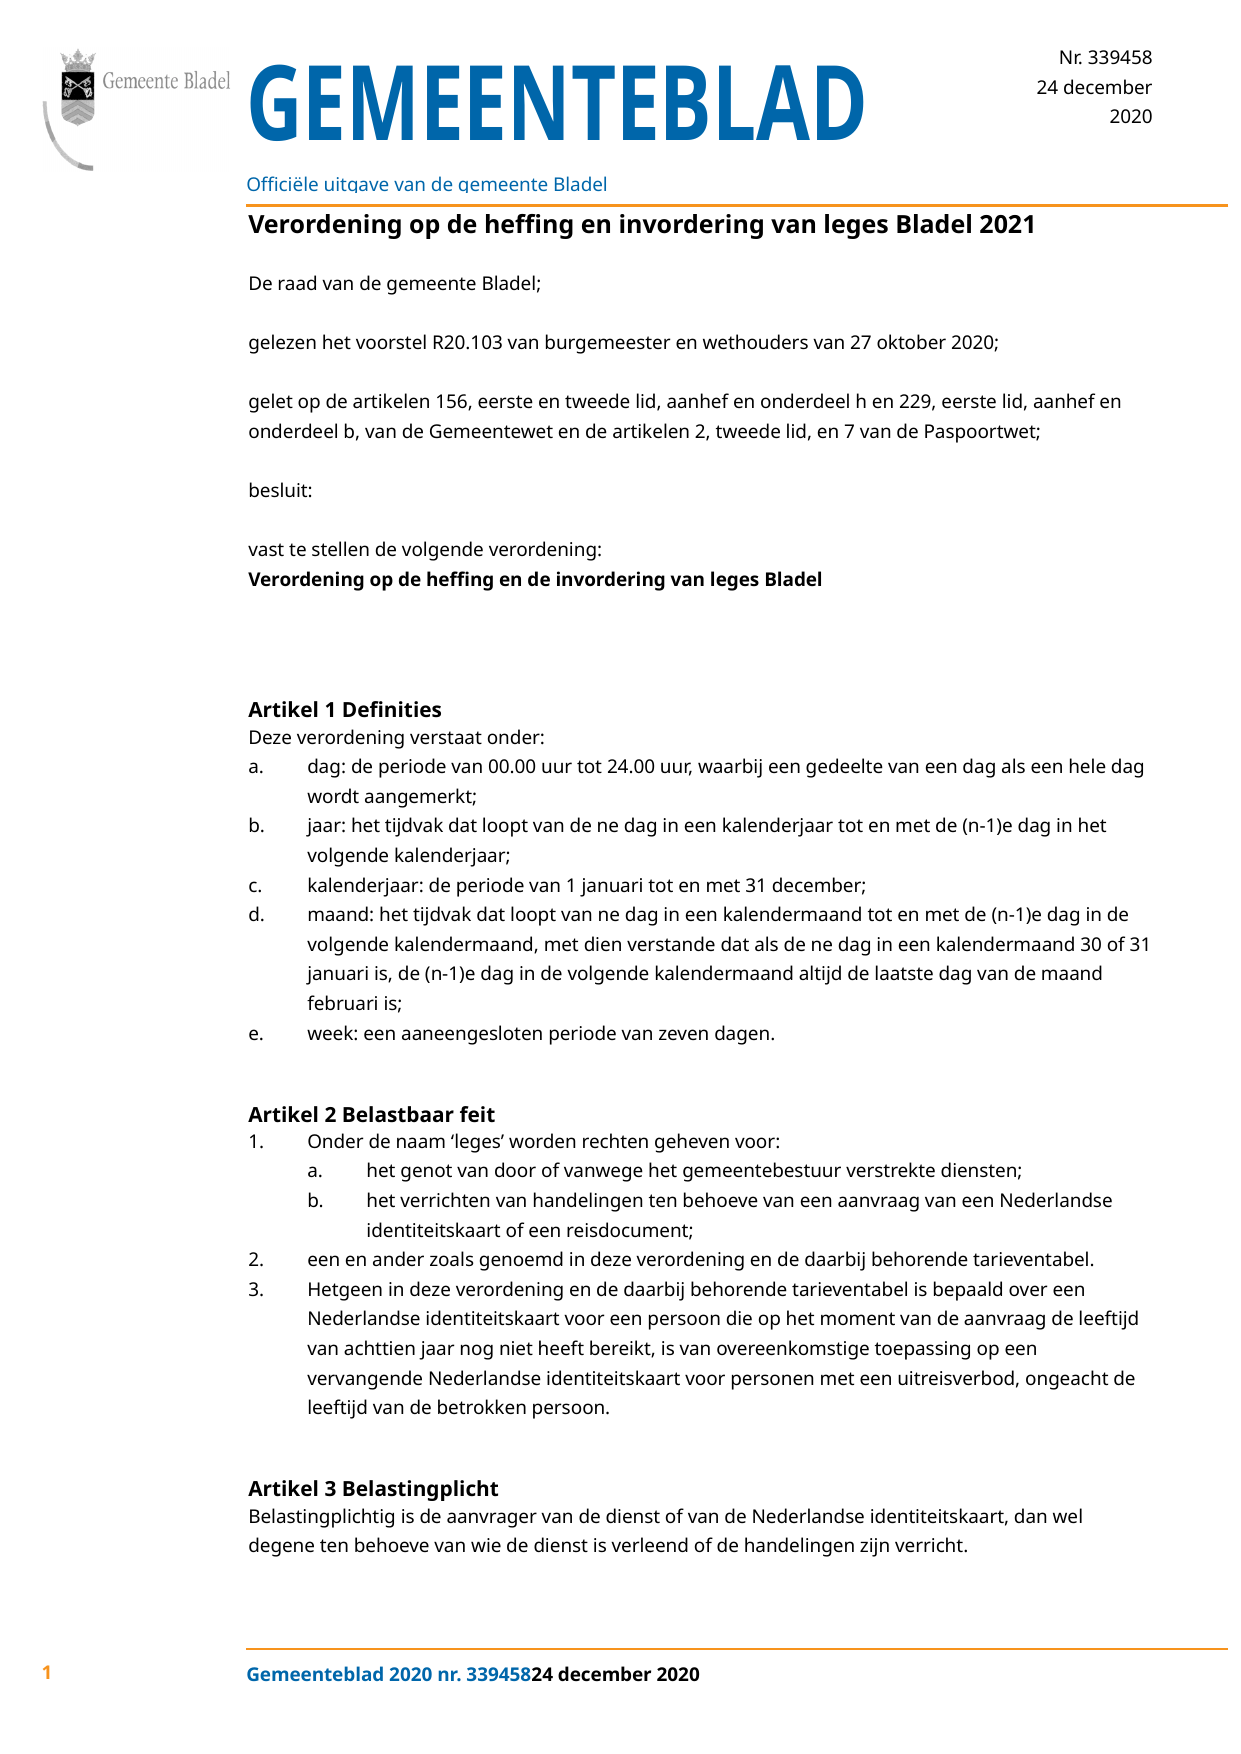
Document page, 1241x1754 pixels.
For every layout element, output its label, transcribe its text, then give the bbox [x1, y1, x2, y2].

text gelezen het voorstel R20.103 van burgemeester en wethouders van 27 oktober 2020; [248, 329, 1152, 355]
picture [41, 47, 231, 172]
text gelet op de artikelen 156, eerste en tweede lid, aanhef en onderdeel h en 229, eerste lid, aanhef en onderdeel b, van de Gemeentewet en de artikelen 2, tweede lid, en 7 van de Paspoortwet; [248, 389, 1152, 444]
text besluit: [248, 477, 1152, 503]
list dag: de periode van 00.00 uur tot 24.00 uur, waarbij een gedeelte van een dag als een hele dag wordt aangemerkt; [248, 753, 1152, 809]
text Deze verordening verstaat onder: [248, 724, 1152, 749]
list Onder de naam ‘leges’ worden rechten geheven voor: [248, 1128, 1152, 1154]
list jaar: het tijdvak dat loopt van de ne dag in een kalenderjaar tot en met de (n-1)e dag in het volgende kalenderjaar; [248, 813, 1152, 868]
text vast te stellen de volgende verordening: [248, 537, 1152, 562]
list Hetgeen in deze verordening en de daarbij behorende tarieventabel is bepaald over een Nederlandse identiteitskaart voor een persoon die op het moment van de aanvraag de leeftijd van achttien jaar nog niet heeft bereikt, is van overeenkomstige toepassing op een vervangende Nederlandse identiteitskaart voor personen met een uitreisverbod, ongeacht de leeftijd van de betrokken persoon. [248, 1276, 1152, 1420]
list een en ander zoals genoemd in deze verordening en de daarbij behorende tarieventabel. [248, 1246, 1152, 1272]
text Artikel 1 Definities [248, 695, 1152, 724]
text Verordening op de heffing en de invordering van leges Bladel [248, 566, 1152, 592]
list maand: het tijdvak dat loopt van ne dag in een kalendermaand tot en met de (n-1)e dag in de volgende kalendermaand, met dien verstande dat als de ne dag in een kalendermaand 30 of 31 januari is, de (n-1)e dag in de volgende kalendermaand altijd de laatste dag van de maand februari is; [248, 901, 1152, 1016]
text Belastingplichtig is de aanvrager van de dienst of van de Nederlandse identiteitskaart, dan wel degene ten behoeve van wie de dienst is verleend of de handelingen zijn verricht. [248, 1503, 1152, 1558]
list het verrichten van handelingen ten behoeve van een aanvraag van een Nederlandse identiteitskaart of een reisdocument; [307, 1187, 1152, 1243]
list het genot van door of vanwege het gemeentebestuur verstrekte diensten; [307, 1158, 1152, 1183]
text Verordening op de heffing en invordering van leges Bladel 2021 [248, 207, 1152, 241]
list kalenderjaar: de periode van 1 januari tot en met 31 december; [248, 872, 1152, 897]
text De raad van de gemeente Bladel; [248, 270, 1152, 296]
text Artikel 3 Belastingplicht [248, 1474, 1152, 1503]
text Artikel 2 Belastbaar feit [248, 1100, 1152, 1128]
list week: een aaneengesloten periode van zeven dagen. [248, 1020, 1152, 1045]
